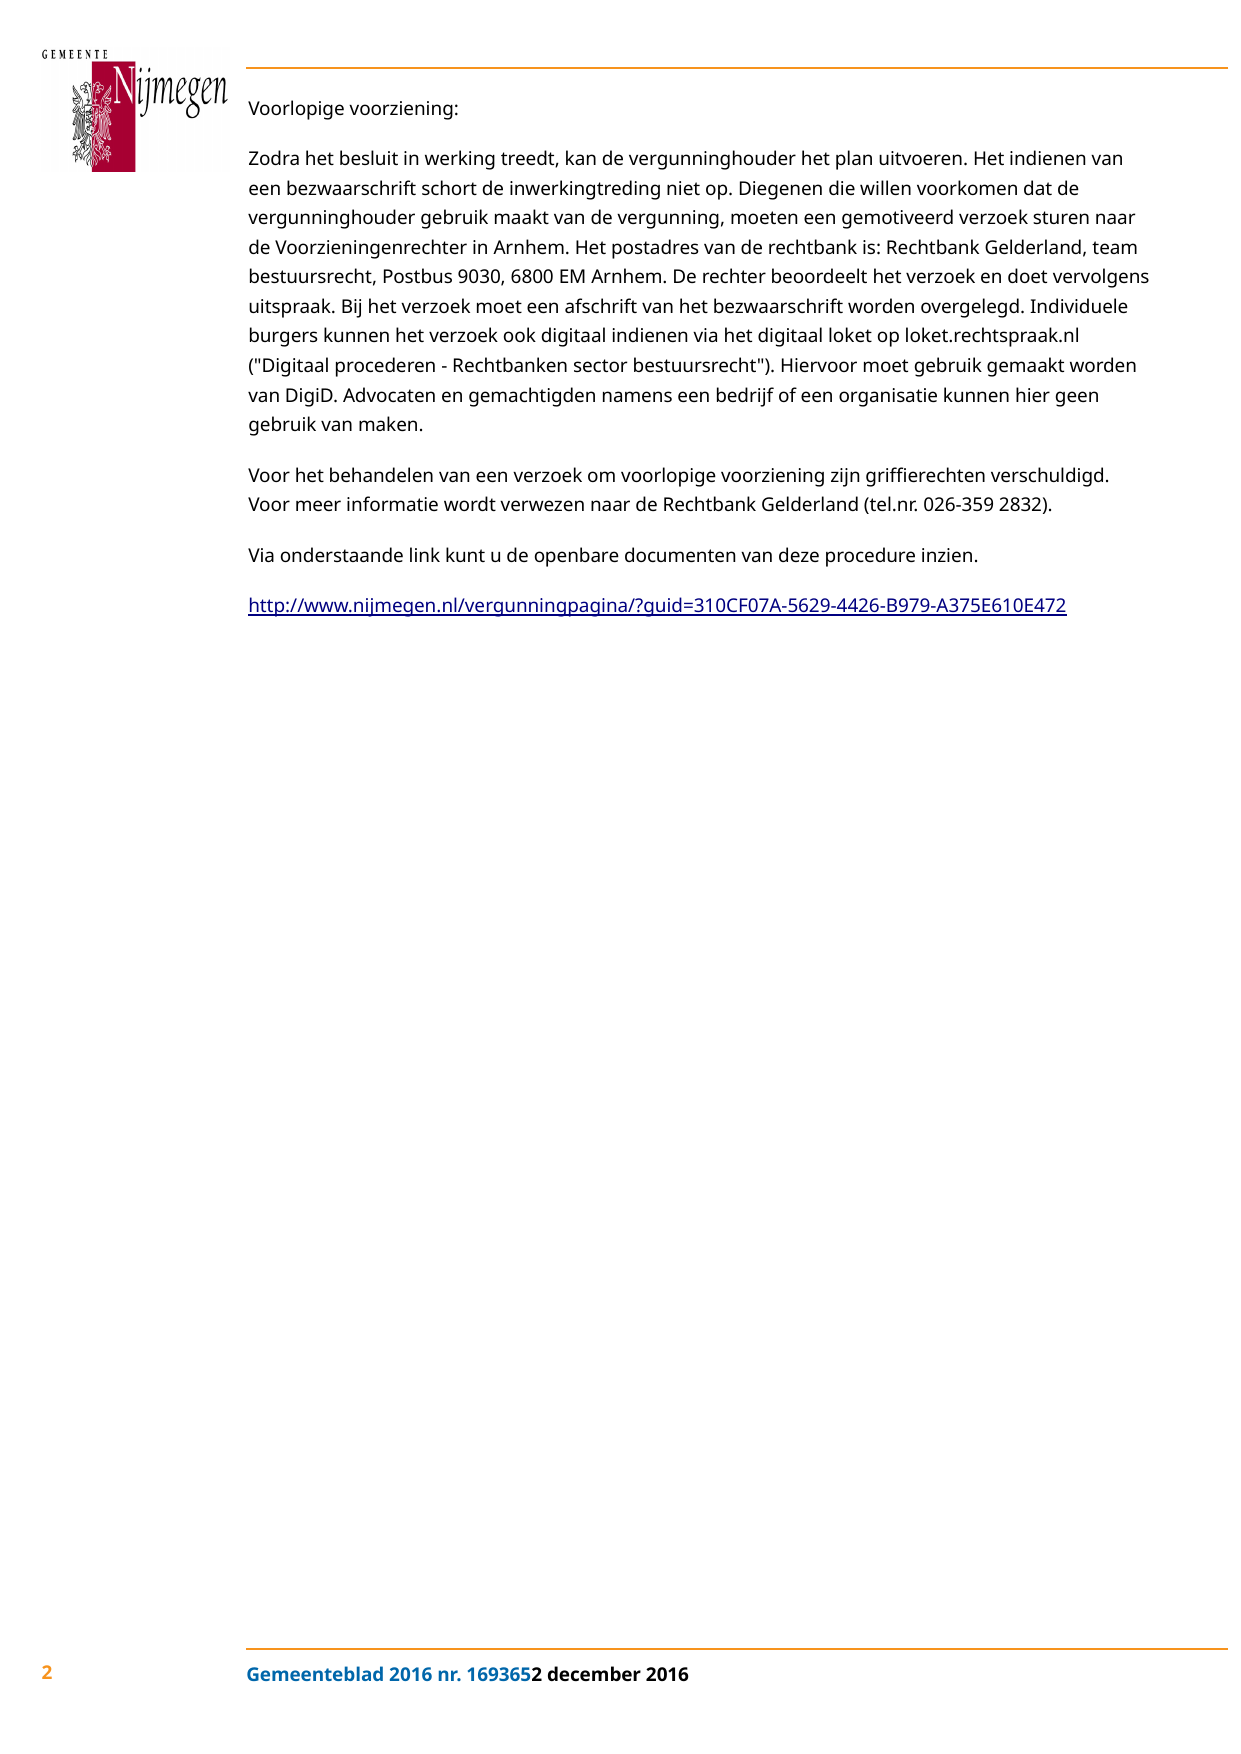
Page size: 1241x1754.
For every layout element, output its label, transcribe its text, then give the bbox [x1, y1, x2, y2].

text Via onderstaande link kunt u de openbare documenten van deze procedure inzien. [248, 542, 1152, 568]
text http://www.nijmegen.nl/vergunningpagina/?guid=310CF07A-5629-4426-B979-A375E610E472 [248, 592, 1152, 618]
text Voorlopige voorziening: [248, 95, 1152, 121]
text Zodra het besluit in werking treedt, kan de vergunninghouder het plan uitvoeren. Het indienen van een bezwaarschrift schort de inwerkingtreding niet op. Diegenen die willen voorkomen dat de vergunninghouder gebruik maakt van de vergunning, moeten een gemotiveerd verzoek sturen naar de Voorzieningenrechter in Arnhem. Het postadres van de rechtbank is: Rechtbank Gelderland, team bestuursrecht, Postbus 9030, 6800 EM Arnhem. De rechter beoordeelt het verzoek en doet vervolgens uitspraak. Bij het verzoek moet een afschrift van het bezwaarschrift worden overgelegd. Individuele burgers kunnen het verzoek ook digitaal indienen via het digitaal loket op loket.rechtspraak.nl ("Digitaal procederen - Rechtbanken sector bestuursrecht"). Hiervoor moet gebruik gemaakt worden van DigiD. Advocaten en gemachtigden namens een bedrijf of een organisatie kunnen hier geen gebruik van maken. [248, 145, 1152, 437]
text Voor het behandelen van een verzoek om voorlopige voorziening zijn griffierechten verschuldigd. Voor meer informatie wordt verwezen naar de Rechtbank Gelderland (tel.nr. 026-359 2832). [248, 462, 1152, 517]
picture [41, 47, 231, 172]
